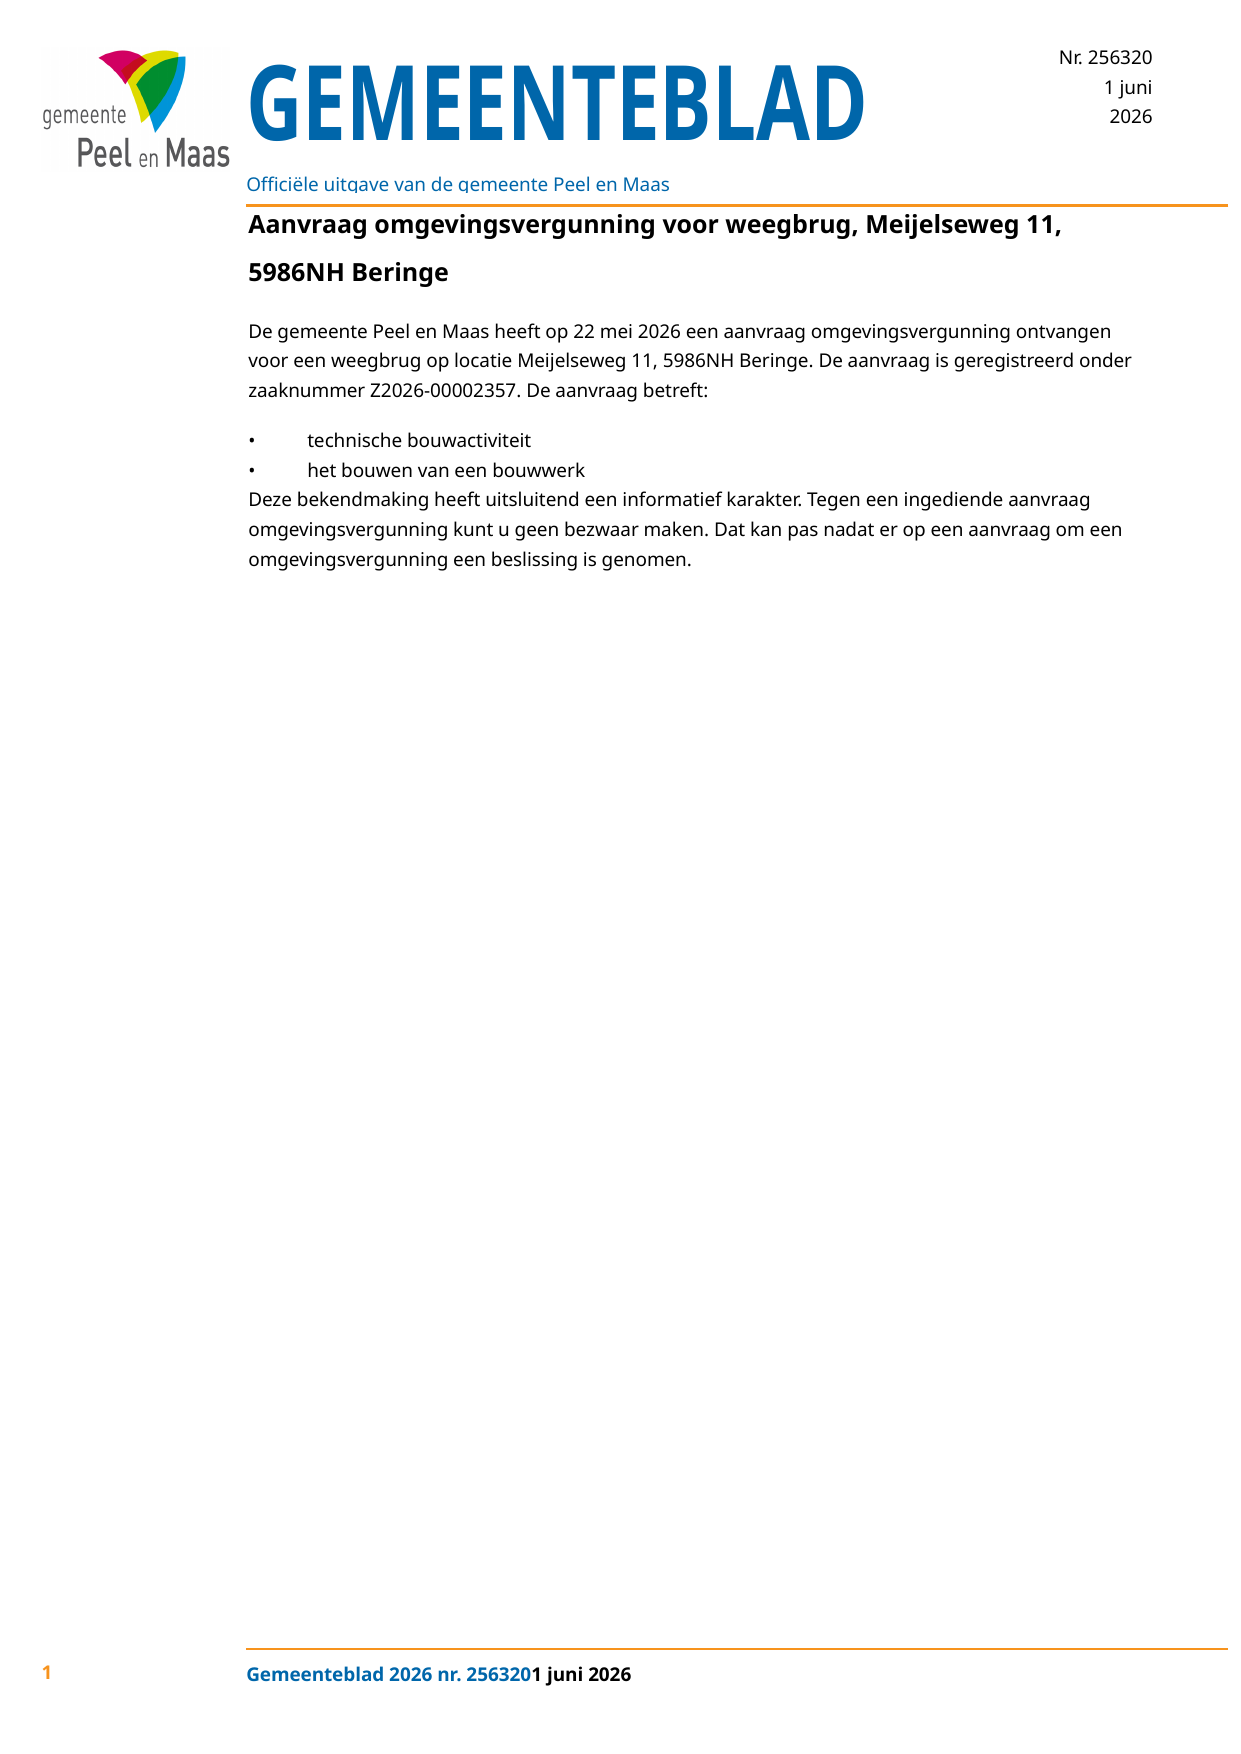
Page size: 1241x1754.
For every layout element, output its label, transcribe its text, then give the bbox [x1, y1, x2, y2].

picture [41, 47, 231, 172]
list het bouwen van een bouwwerk [248, 457, 1152, 483]
text Aanvraag omgevingsvergunning voor weegbrug, Meijelseweg 11, 5986NH Beringe [248, 207, 1152, 288]
text De gemeente Peel en Maas heeft op 22 mei 2026 een aanvraag omgevingsvergunning ontvangen voor een weegbrug op locatie Meijelseweg 11, 5986NH Beringe. De aanvraag is geregistreerd onder zaaknummer Z2026-00002357. De aanvraag betreft: [248, 318, 1152, 403]
text Deze bekendmaking heeft uitsluitend een informatief karakter. Tegen een ingediende aanvraag omgevingsvergunning kunt u geen bezwaar maken. Dat kan pas nadat er op een aanvraag om een omgevingsvergunning een beslissing is genomen. [248, 487, 1152, 572]
list technische bouwactiviteit [248, 427, 1152, 453]
